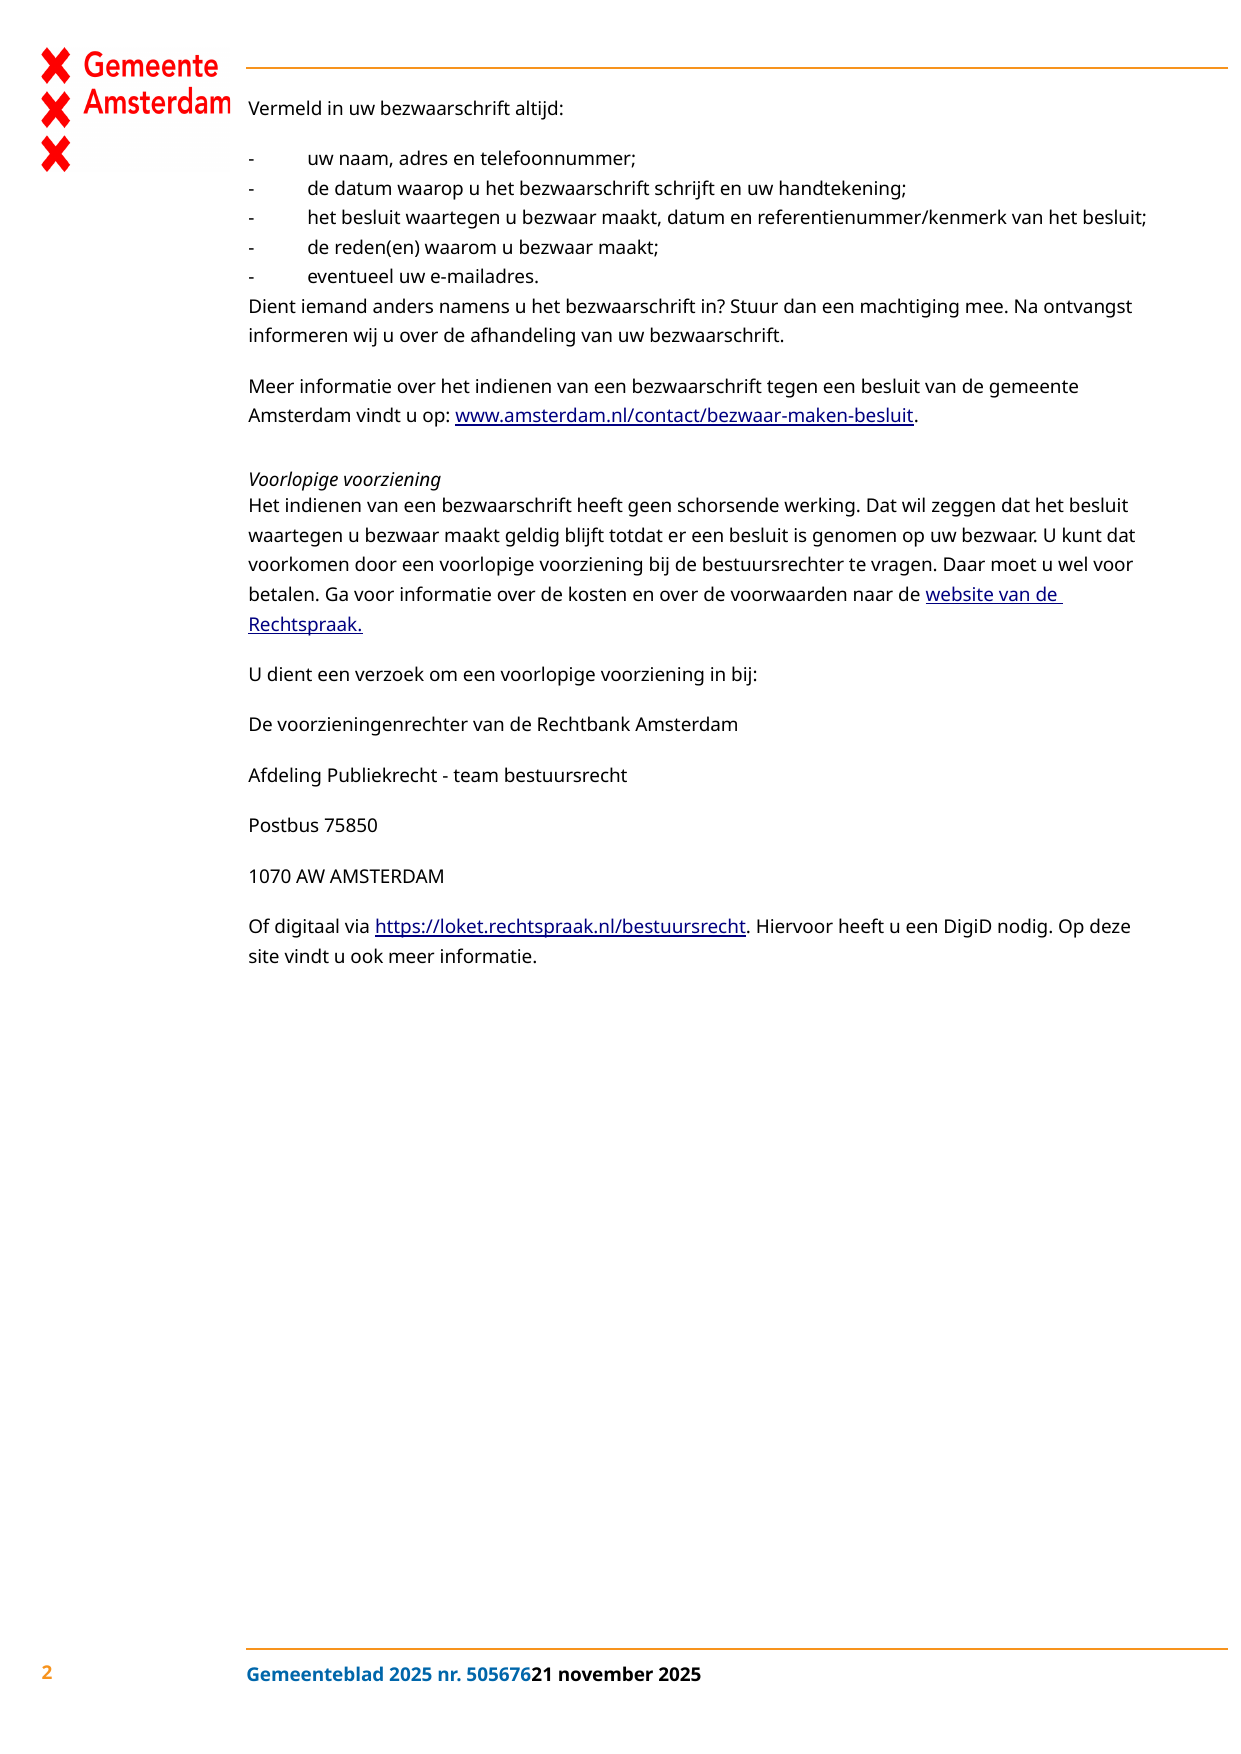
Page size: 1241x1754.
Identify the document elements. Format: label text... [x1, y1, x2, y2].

list de datum waarop u het bezwaarschrift schrijft en uw handtekening; [248, 175, 1152, 201]
text Postbus 75850 [248, 812, 1152, 838]
text Vermeld in uw bezwaarschrift altijd: [248, 95, 1152, 121]
text Het indienen van een bezwaarschrift heeft geen schorsende werking. Dat wil zeggen dat het besluit waartegen u bezwaar maakt geldig blijft totdat er een besluit is genomen op uw bezwaar. U kunt dat voorkomen door een voorlopige voorziening bij de bestuursrechter te vragen. Daar moet u wel voor betalen. Ga voor informatie over de kosten en over de voorwaarden naar de website van de Rechtspraak. [248, 492, 1152, 636]
text De voorzieningenrechter van de Rechtbank Amsterdam [248, 712, 1152, 737]
list het besluit waartegen u bezwaar maakt, datum en referentienummer/kenmerk van het besluit; [248, 204, 1152, 230]
text 1070 AW AMSTERDAM [248, 863, 1152, 888]
picture [41, 47, 231, 172]
text Afdeling Publiekrecht - team bestuursrecht [248, 762, 1152, 788]
text Of digitaal via https://loket.rechtspraak.nl/bestuursrecht. Hiervoor heeft u een DigiD nodig. Op deze site vindt u ook meer informatie. [248, 913, 1152, 968]
list uw naam, adres en telefoonnummer; [248, 145, 1152, 171]
text U dient een verzoek om een voorlopige voorziening in bij: [248, 661, 1152, 687]
text Voorlopige voorziening [248, 467, 1152, 492]
text Dient iemand anders namens u het bezwaarschrift in? Stuur dan een machtiging mee. Na ontvangst informeren wij u over de afhandeling van uw bezwaarschrift. [248, 293, 1152, 348]
list de reden(en) waarom u bezwaar maakt; [248, 234, 1152, 260]
text Meer informatie over het indienen van een bezwaarschrift tegen een besluit van de gemeente Amsterdam vindt u op: www.amsterdam.nl/contact/bezwaar-maken-besluit. [248, 373, 1152, 428]
list eventueel uw e-mailadres. [248, 263, 1152, 289]
